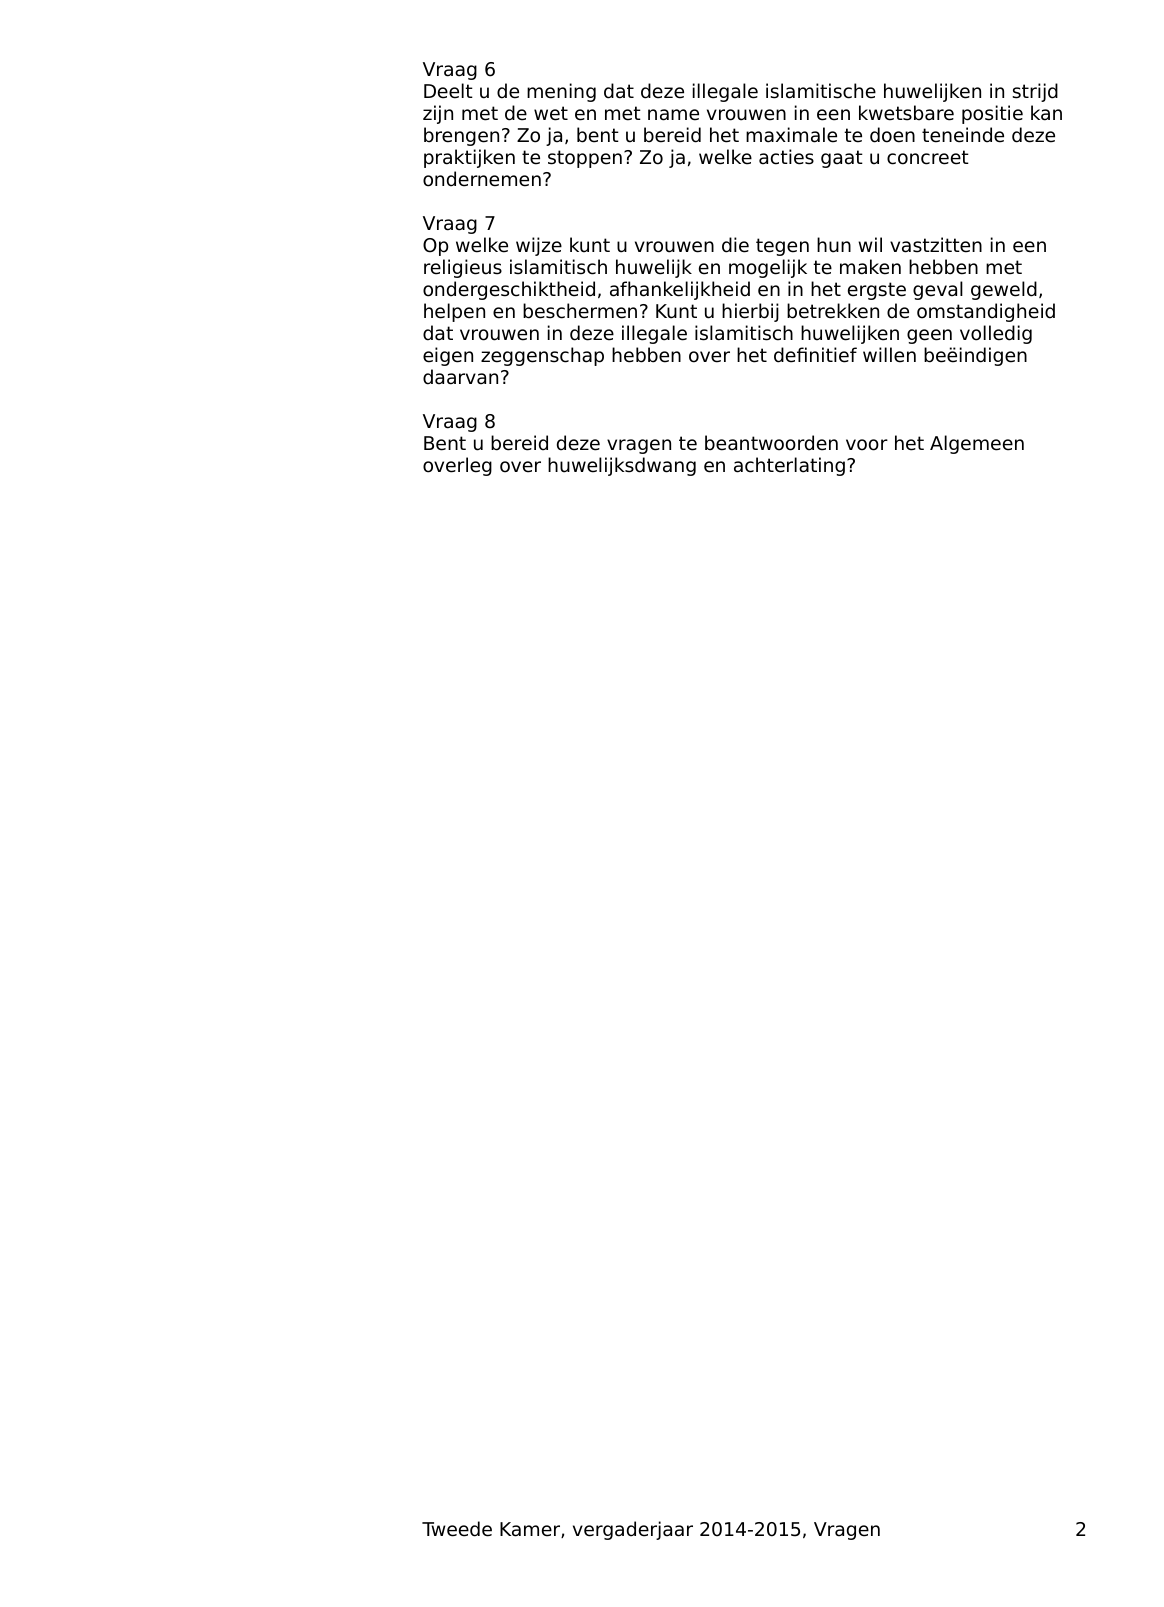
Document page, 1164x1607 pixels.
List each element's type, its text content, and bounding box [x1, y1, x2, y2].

text Vraag 6 [422, 59, 1087, 81]
text Bent u bereid deze vragen te beantwoorden voor het Algemeen overleg over huwelijksdwang en achterlating? [422, 433, 1087, 477]
text Op welke wijze kunt u vrouwen die tegen hun wil vastzitten in een religieus islamitisch huwelijk en mogelijk te maken hebben met ondergeschiktheid, afhankelijkheid en in het ergste geval geweld, helpen en beschermen? Kunt u hierbij betrekken de omstandigheid dat vrouwen in deze illegale islamitisch huwelijken geen volledig eigen zeggenschap hebben over het definitief willen beëindigen daarvan? [422, 235, 1087, 389]
text Vraag 7 [422, 213, 1087, 235]
text Vraag 8 [422, 411, 1087, 433]
text Deelt u de mening dat deze illegale islamitische huwelijken in strijd zijn met de wet en met name vrouwen in een kwetsbare positie kan brengen? Zo ja, bent u bereid het maximale te doen teneinde deze praktijken te stoppen? Zo ja, welke acties gaat u concreet ondernemen? [422, 81, 1087, 191]
